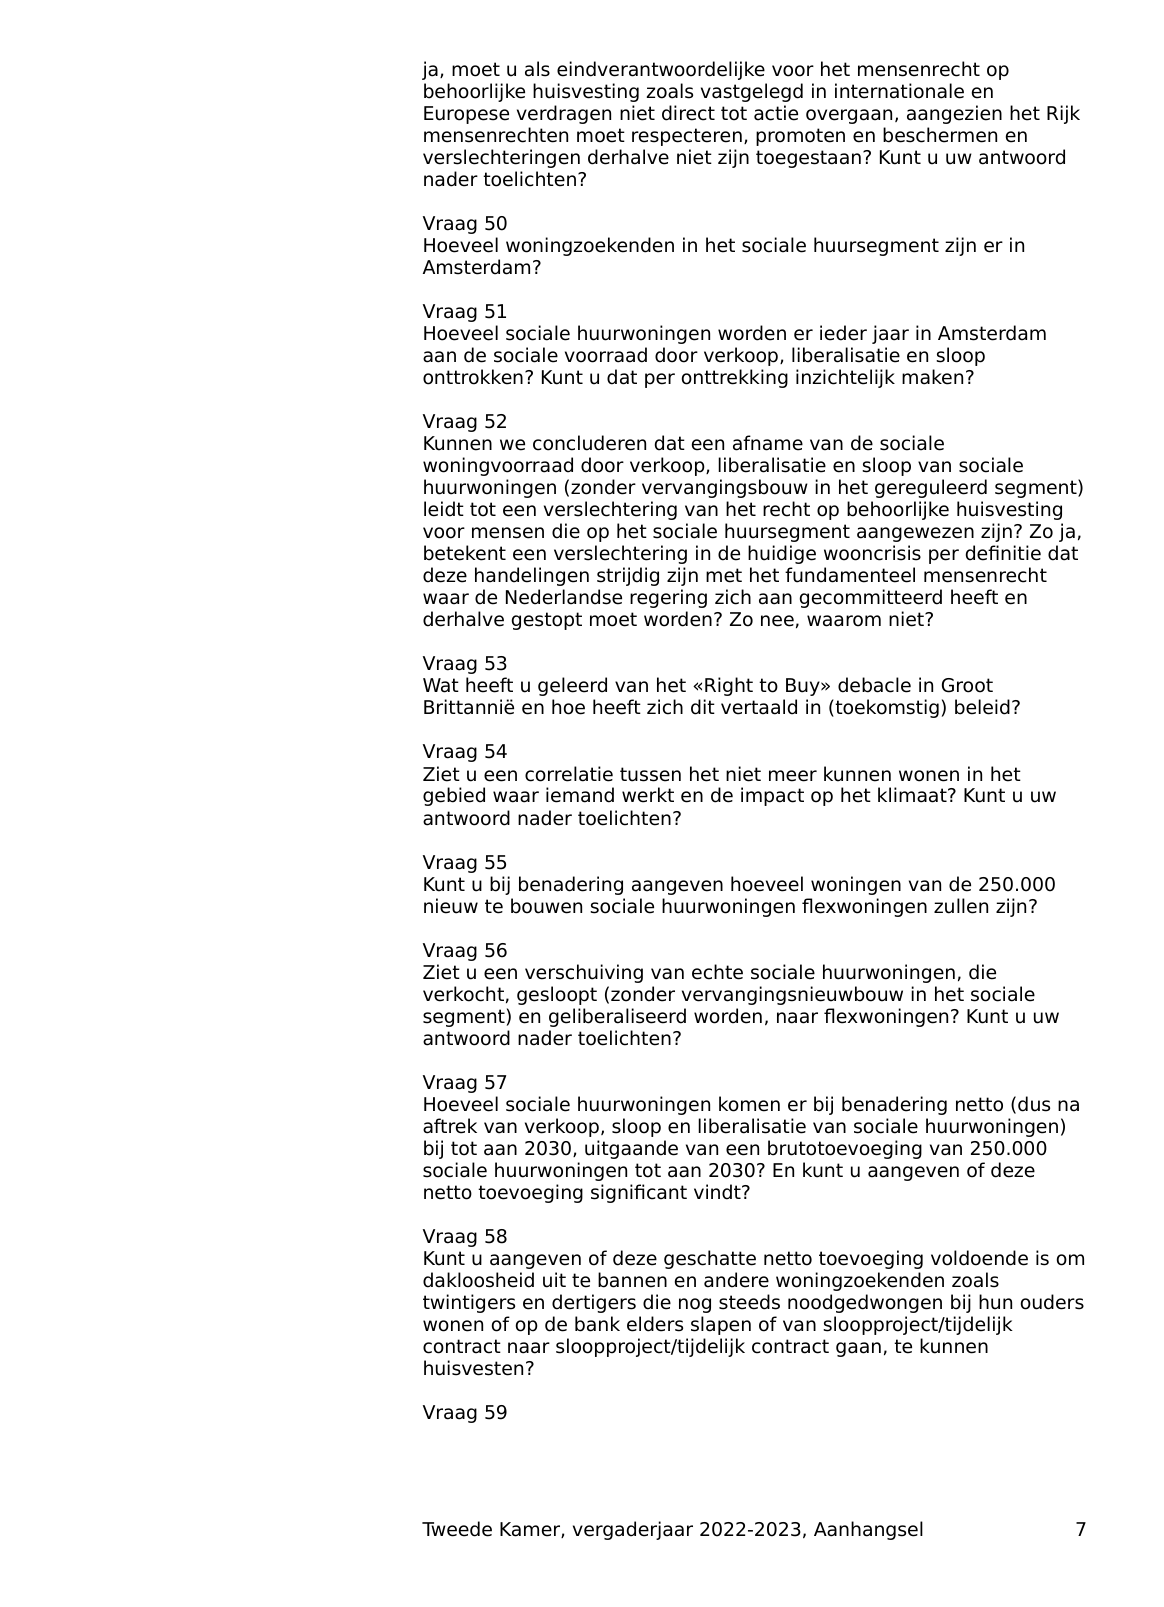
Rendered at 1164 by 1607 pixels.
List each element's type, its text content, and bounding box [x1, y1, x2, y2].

text Vraag 53 [422, 653, 1087, 675]
text Vraag 56 [422, 940, 1087, 962]
text Hoeveel woningzoekenden in het sociale huursegment zijn er in Amsterdam? [422, 235, 1087, 279]
text Kunnen we concluderen dat een afname van de sociale woningvoorraad door verkoop, liberalisatie en sloop van sociale huurwoningen (zonder vervangingsbouw in het gereguleerd segment) leidt tot een verslechtering van het recht op behoorlijke huisvesting voor mensen die op het sociale huursegment aangewezen zijn? Zo ja, betekent een verslechtering in de huidige wooncrisis per definitie dat deze handelingen strijdig zijn met het fundamenteel mensenrecht waar de Nederlandse regering zich aan gecommitteerd heeft en derhalve gestopt moet worden? Zo nee, waarom niet? [422, 433, 1087, 631]
text Vraag 58 [422, 1226, 1087, 1248]
text Ziet u een correlatie tussen het niet meer kunnen wonen in het gebied waar iemand werkt en de impact op het klimaat? Kunt u uw antwoord nader toelichten? [422, 763, 1087, 829]
text Vraag 57 [422, 1072, 1087, 1094]
text ja, moet u als eindverantwoordelijke voor het mensenrecht op behoorlijke huisvesting zoals vastgelegd in internationale en Europese verdragen niet direct tot actie overgaan, aangezien het Rijk mensenrechten moet respecteren, promoten en beschermen en verslechteringen derhalve niet zijn toegestaan? Kunt u uw antwoord nader toelichten? [422, 59, 1087, 191]
text Kunt u bij benadering aangeven hoeveel woningen van de 250.000 nieuw te bouwen sociale huurwoningen flexwoningen zullen zijn? [422, 873, 1087, 917]
text Ziet u een verschuiving van echte sociale huurwoningen, die verkocht, gesloopt (zonder vervangingsnieuwbouw in het sociale segment) en geliberaliseerd worden, naar flexwoningen? Kunt u uw antwoord nader toelichten? [422, 962, 1087, 1049]
text Vraag 54 [422, 741, 1087, 763]
text Vraag 50 [422, 213, 1087, 235]
text Vraag 55 [422, 852, 1087, 873]
text Kunt u aangeven of deze geschatte netto toevoeging voldoende is om dakloosheid uit te bannen en andere woningzoekenden zoals twintigers en dertigers die nog steeds noodgedwongen bij hun ouders wonen of op de bank elders slapen of van sloopproject/tijdelijk contract naar sloopproject/tijdelijk contract gaan, te kunnen huisvesten? [422, 1248, 1087, 1380]
text Vraag 51 [422, 301, 1087, 323]
text Vraag 52 [422, 411, 1087, 433]
text Wat heeft u geleerd van het «Right to Buy» debacle in Groot Brittannië en hoe heeft zich dit vertaald in (toekomstig) beleid? [422, 675, 1087, 719]
text Vraag 59 [422, 1402, 1087, 1424]
text Hoeveel sociale huurwoningen komen er bij benadering netto (dus na aftrek van verkoop, sloop en liberalisatie van sociale huurwoningen) bij tot aan 2030, uitgaande van een brutotoevoeging van 250.000 sociale huurwoningen tot aan 2030? En kunt u aangeven of deze netto toevoeging significant vindt? [422, 1094, 1087, 1204]
text Hoeveel sociale huurwoningen worden er ieder jaar in Amsterdam aan de sociale voorraad door verkoop, liberalisatie en sloop onttrokken? Kunt u dat per onttrekking inzichtelijk maken? [422, 323, 1087, 389]
